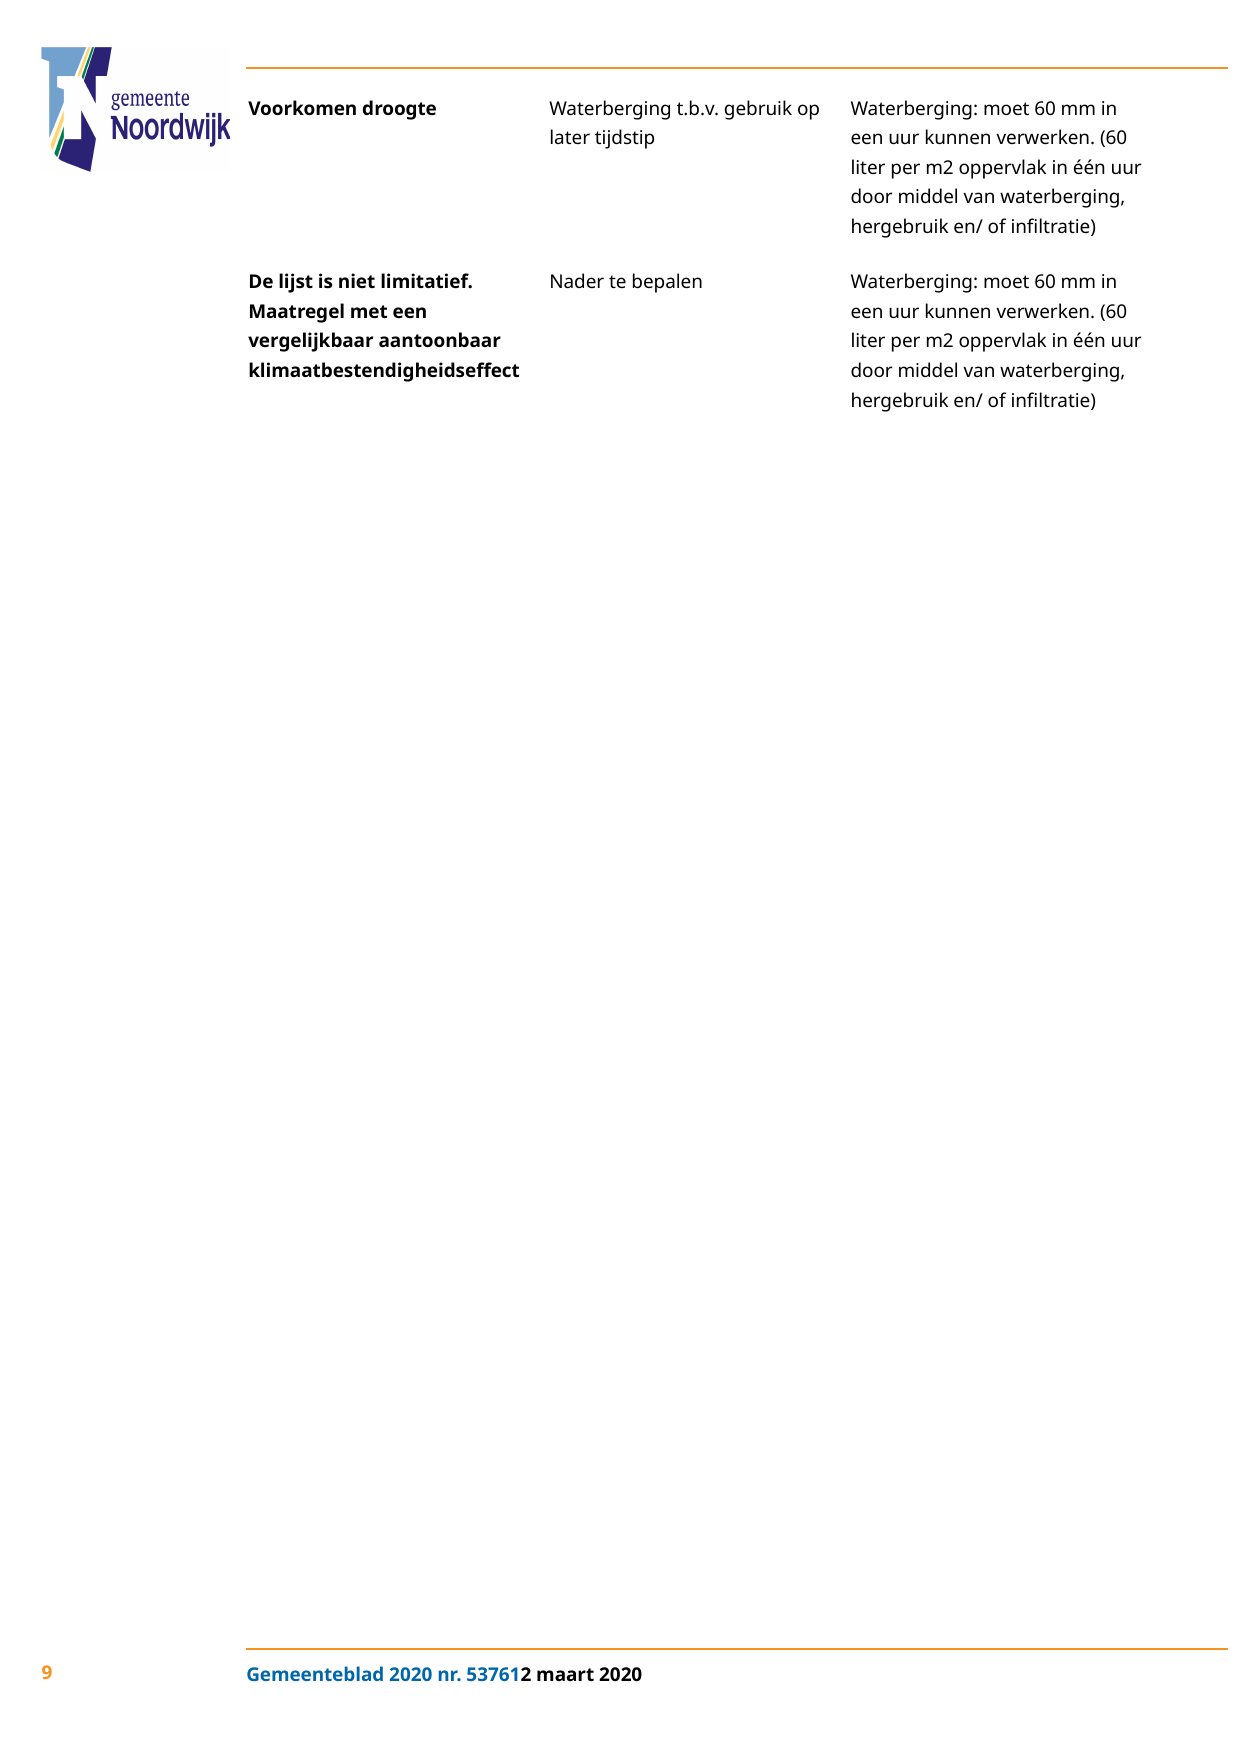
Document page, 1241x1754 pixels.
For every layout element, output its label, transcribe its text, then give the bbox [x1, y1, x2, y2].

table_cell Waterberging: moet 60 mm in een uur kunnen verwerken. (60 liter per m2 oppervlak in één uur door middel van waterberging, hergebruik en/ of infiltratie) [850, 95, 1152, 268]
table_cell Waterberging t.b.v. gebruik op later tijdstip [549, 95, 850, 268]
table_cell De lijst is niet limitatief. Maatregel met een vergelijkbaar aantoonbaar klimaatbestendigheidseffect [248, 269, 549, 412]
table_cell Waterberging: moet 60 mm in een uur kunnen verwerken. (60 liter per m2 oppervlak in één uur door middel van waterberging, hergebruik en/ of infiltratie) [850, 269, 1152, 412]
picture [41, 47, 231, 172]
table_cell Voorkomen droogte [248, 95, 549, 268]
table_cell Nader te bepalen [549, 269, 850, 412]
